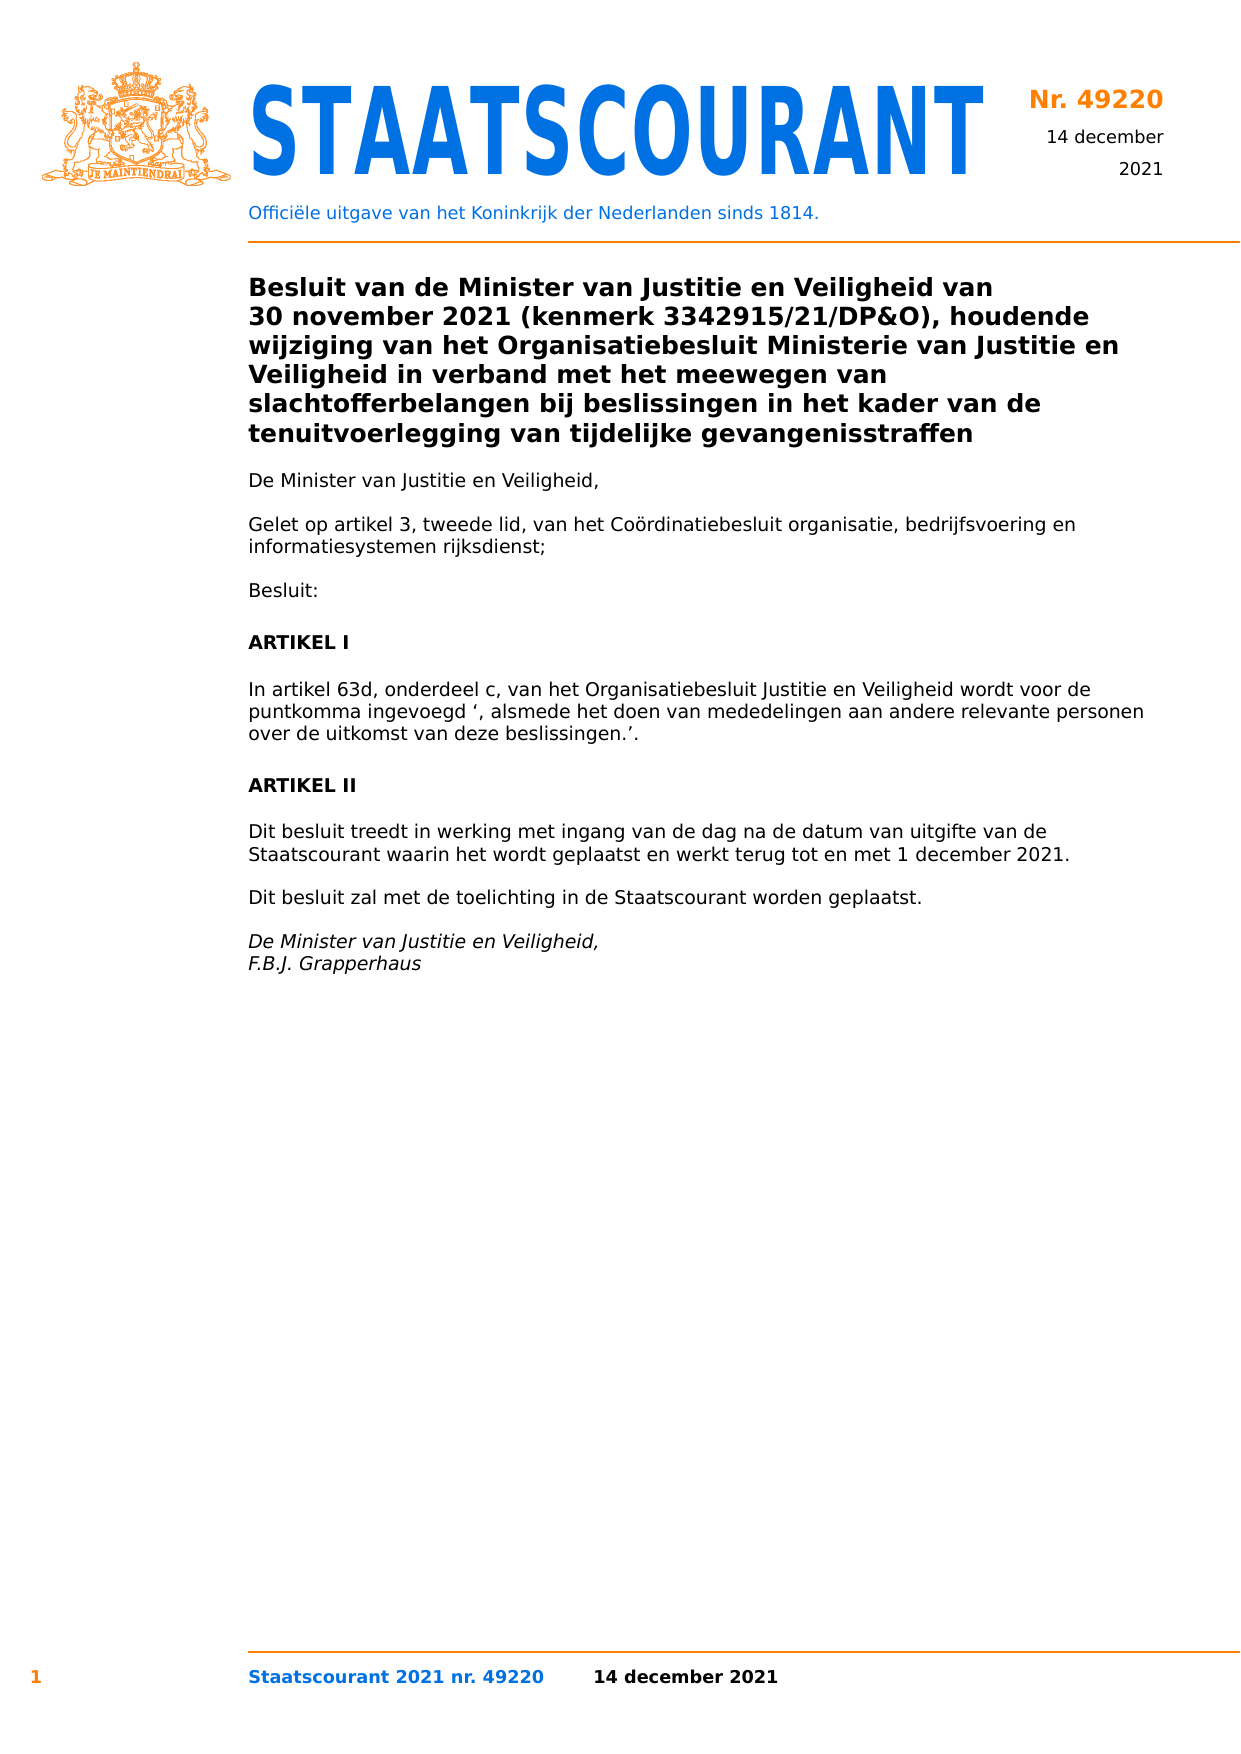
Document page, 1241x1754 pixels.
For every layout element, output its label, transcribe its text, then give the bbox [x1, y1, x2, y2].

text De Minister van Justitie en Veiligheid, F.B.J. Grapperhaus [248, 931, 1163, 975]
subtitle Besluit van de Minister van Justitie en Veiligheid van 30 november 2021 (kenmerk 3342915/21/DP&O), houdende wijziging van het Organisatiebesluit Ministerie van Justitie en Veiligheid in verband met het meewegen van slachtofferbelangen bij beslissingen in het kader van de tenuitvoerlegging van tijdelijke gevangenisstraffen [248, 273, 1163, 448]
text Dit besluit treedt in werking met ingang van de dag na de datum van uitgifte van de Staatscourant waarin het wordt geplaatst en werkt terug tot en met 1 december 2021. [248, 821, 1163, 865]
subtitle ARTIKEL II [248, 774, 1163, 796]
table_header Nr. 49220 [998, 62, 1240, 121]
table_cell Officiële uitgave van het Koninkrijk der Nederlanden sinds 1814. [248, 203, 1240, 241]
text Gelet op artikel 3, tweede lid, van het Coördinatiebesluit organisatie, bedrijfsvoering en informatiesystemen rijksdienst; [248, 514, 1163, 558]
table_cell 14 december [998, 121, 1240, 153]
picture [41, 62, 231, 186]
table_header STAATSCOURANT [248, 62, 998, 203]
text In artikel 63d, onderdeel c, van het Organisatiebesluit Justitie en Veiligheid wordt voor de puntkomma ingevoegd ‘, alsmede het doen van mededelingen aan andere relevante personen over de uitkomst van deze beslissingen.’. [248, 678, 1163, 744]
text Besluit: [248, 579, 1163, 602]
table_cell 2021 [998, 153, 1240, 203]
text De Minister van Justitie en Veiligheid, [248, 470, 1163, 492]
subtitle ARTIKEL I [248, 632, 1163, 653]
text Dit besluit zal met de toelichting in de Staatscourant worden geplaatst. [248, 887, 1163, 909]
table_header [25, 62, 248, 241]
